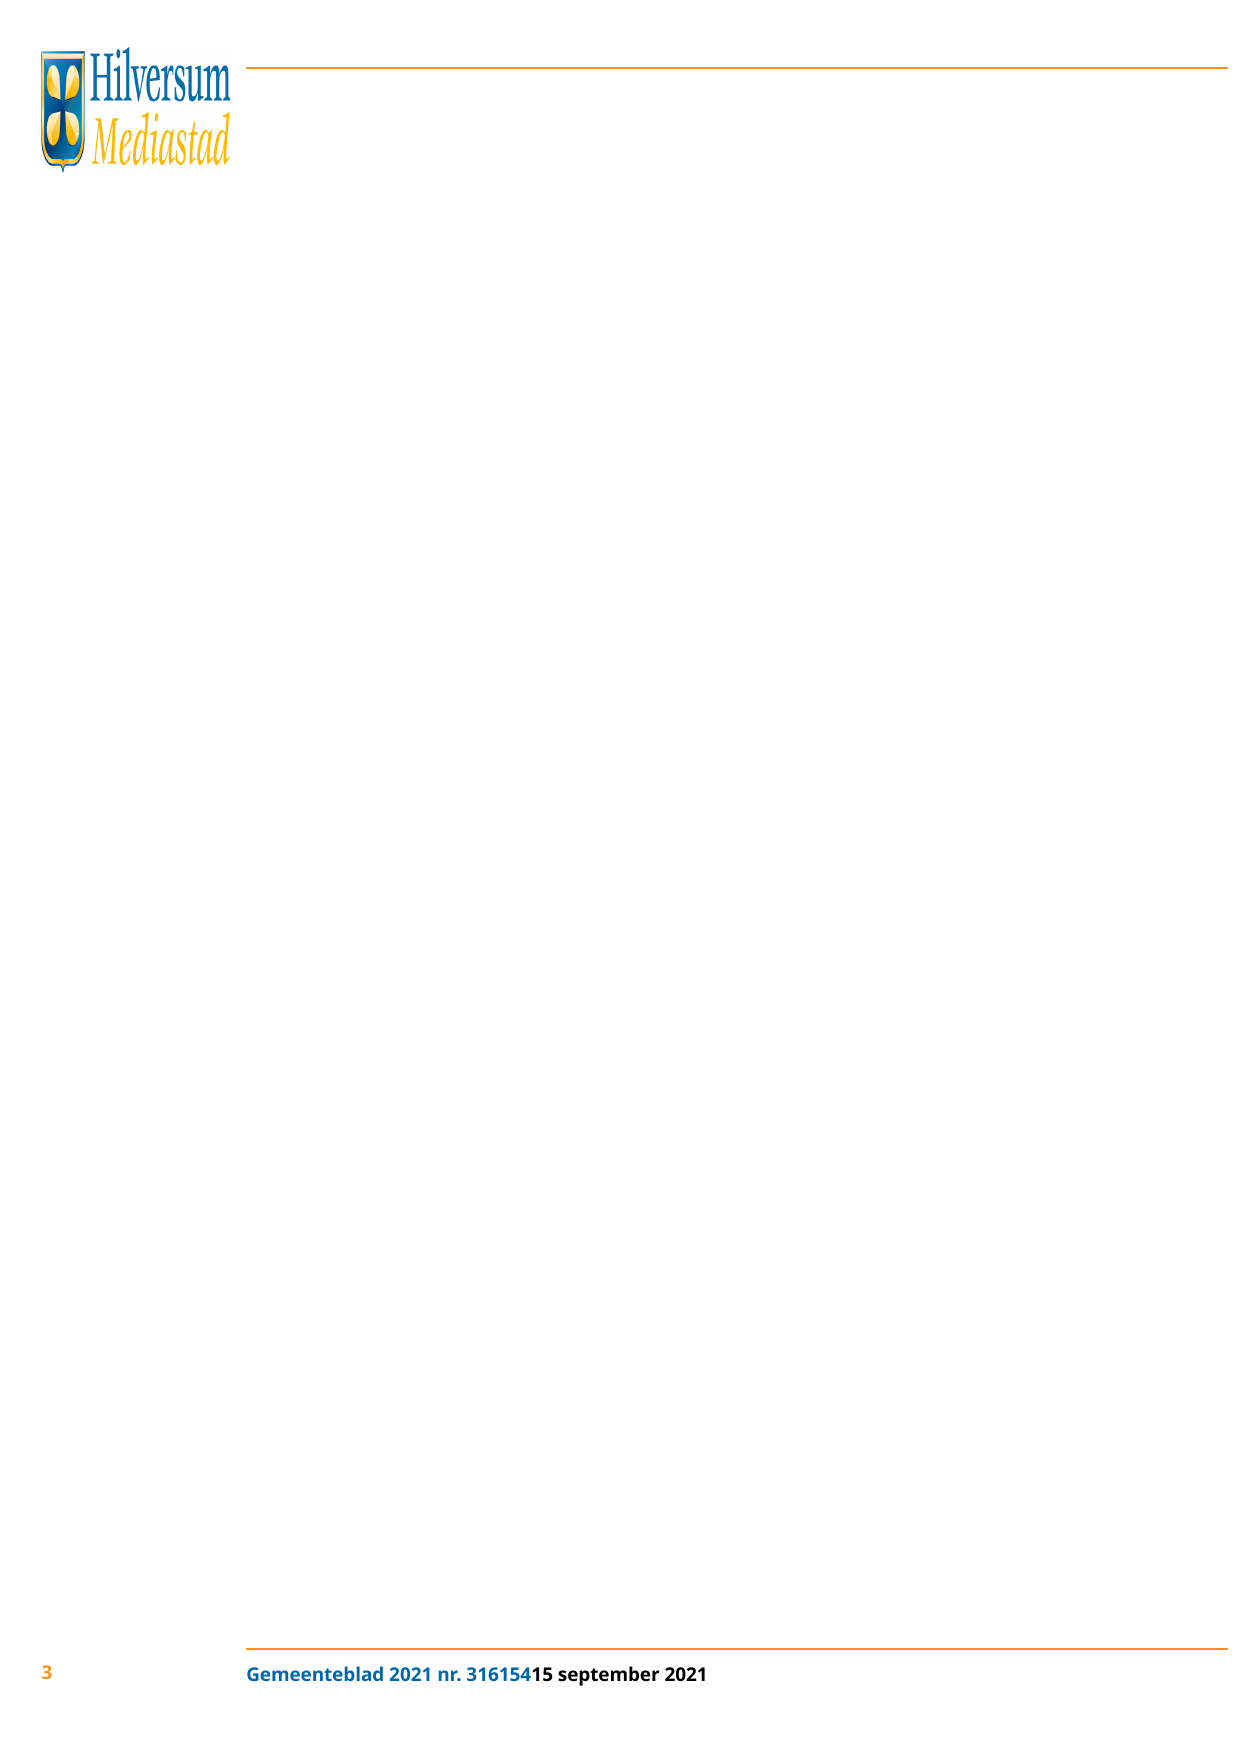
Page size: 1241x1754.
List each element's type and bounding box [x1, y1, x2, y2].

picture [41, 47, 231, 172]
